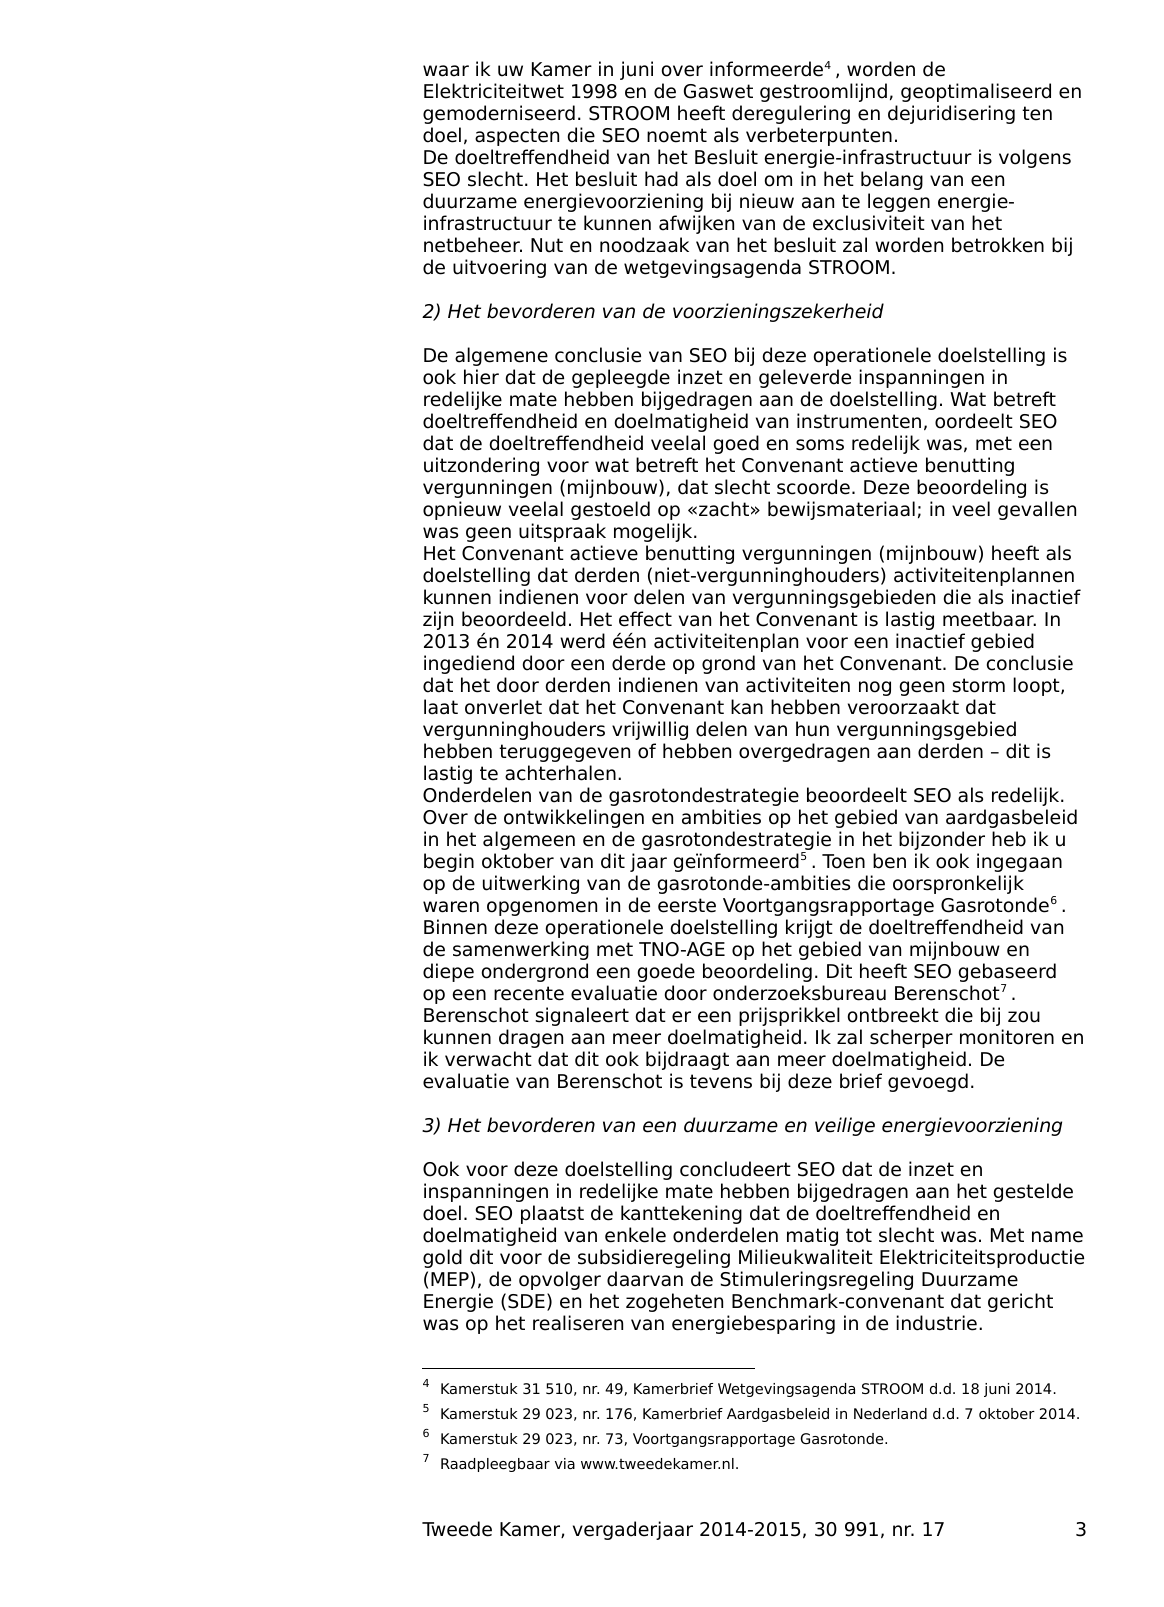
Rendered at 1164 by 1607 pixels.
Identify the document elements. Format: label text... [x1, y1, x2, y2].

text Kamerstuk 31 510, nr. 49, Kamerbrief Wetgevingsagenda STROOM d.d. 18 juni 2014. [422, 1377, 1087, 1399]
text Raadpleegbaar via www.tweedekamer.nl. [422, 1452, 1087, 1474]
text De algemene conclusie van SEO bij deze operationele doelstelling is ook hier dat de gepleegde inzet en geleverde inspanningen in redelijke mate hebben bijgedragen aan de doelstelling. Wat betreft doeltreffendheid en doelmatigheid van instrumenten, oordeelt SEO dat de doeltreffendheid veelal goed en soms redelijk was, met een uitzondering voor wat betreft het Convenant actieve benutting vergunningen (mijnbouw), dat slecht scoorde. Deze beoordeling is opnieuw veelal gestoeld op «zacht» bewijsmateriaal; in veel gevallen was geen uitspraak mogelijk. [422, 345, 1087, 543]
text Ook voor deze doelstelling concludeert SEO dat de inzet en inspanningen in redelijke mate hebben bijgedragen aan het gestelde doel. SEO plaatst de kanttekening dat de doeltreffendheid en doelmatigheid van enkele onderdelen matig tot slecht was. Met name gold dit voor de subsidieregeling Milieukwaliteit Elektriciteitsproductie (MEP), de opvolger daarvan de Stimuleringsregeling Duurzame Energie (SDE) en het zogeheten Benchmark-convenant dat gericht was op het realiseren van energiebesparing in de industrie. [422, 1159, 1087, 1335]
text waar ik uw Kamer in juni over informeerde, worden de Elektriciteitwet 1998 en de Gaswet gestroomlijnd, geoptimaliseerd en gemoderniseerd. STROOM heeft deregulering en dejuridisering ten doel, aspecten die SEO noemt als verbeterpunten. [422, 59, 1087, 147]
subtitle 3) Het bevorderen van een duurzame en veilige energievoorziening [422, 1115, 1087, 1137]
text Het Convenant actieve benutting vergunningen (mijnbouw) heeft als doelstelling dat derden (niet-vergunninghouders) activiteitenplannen kunnen indienen voor delen van vergunningsgebieden die als inactief zijn beoordeeld. Het effect van het Convenant is lastig meetbaar. In 2013 én 2014 werd één activiteitenplan voor een inactief gebied ingediend door een derde op grond van het Convenant. De conclusie dat het door derden indienen van activiteiten nog geen storm loopt, laat onverlet dat het Convenant kan hebben veroorzaakt dat vergunninghouders vrijwillig delen van hun vergunningsgebied hebben teruggegeven of hebben overgedragen aan derden – dit is lastig te achterhalen. [422, 543, 1087, 785]
text Kamerstuk 29 023, nr. 176, Kamerbrief Aardgasbeleid in Nederland d.d. 7 oktober 2014. [422, 1402, 1087, 1424]
text Binnen deze operationele doelstelling krijgt de doeltreffendheid van de samenwerking met TNO-AGE op het gebied van mijnbouw en diepe ondergrond een goede beoordeling. Dit heeft SEO gebaseerd op een recente evaluatie door onderzoeksbureau Berenschot. Berenschot signaleert dat er een prijsprikkel ontbreekt die bij zou kunnen dragen aan meer doelmatigheid. Ik zal scherper monitoren en ik verwacht dat dit ook bijdraagt aan meer doelmatigheid. De evaluatie van Berenschot is tevens bij deze brief gevoegd. [422, 917, 1087, 1092]
subtitle 2) Het bevorderen van de voorzieningszekerheid [422, 301, 1087, 323]
text Onderdelen van de gasrotondestrategie beoordeelt SEO als redelijk. Over de ontwikkelingen en ambities op het gebied van aardgasbeleid in het algemeen en de gasrotondestrategie in het bijzonder heb ik u begin oktober van dit jaar geïnformeerd. Toen ben ik ook ingegaan op de uitwerking van de gasrotonde-ambities die oorspronkelijk waren opgenomen in de eerste Voortgangsrapportage Gasrotonde. [422, 785, 1087, 917]
text Kamerstuk 29 023, nr. 73, Voortgangsrapportage Gasrotonde. [422, 1427, 1087, 1449]
text De doeltreffendheid van het Besluit energie-infrastructuur is volgens SEO slecht. Het besluit had als doel om in het belang van een duurzame energievoorziening bij nieuw aan te leggen energie-infrastructuur te kunnen afwijken van de exclusiviteit van het netbeheer. Nut en noodzaak van het besluit zal worden betrokken bij de uitvoering van de wetgevingsagenda STROOM. [422, 147, 1087, 279]
